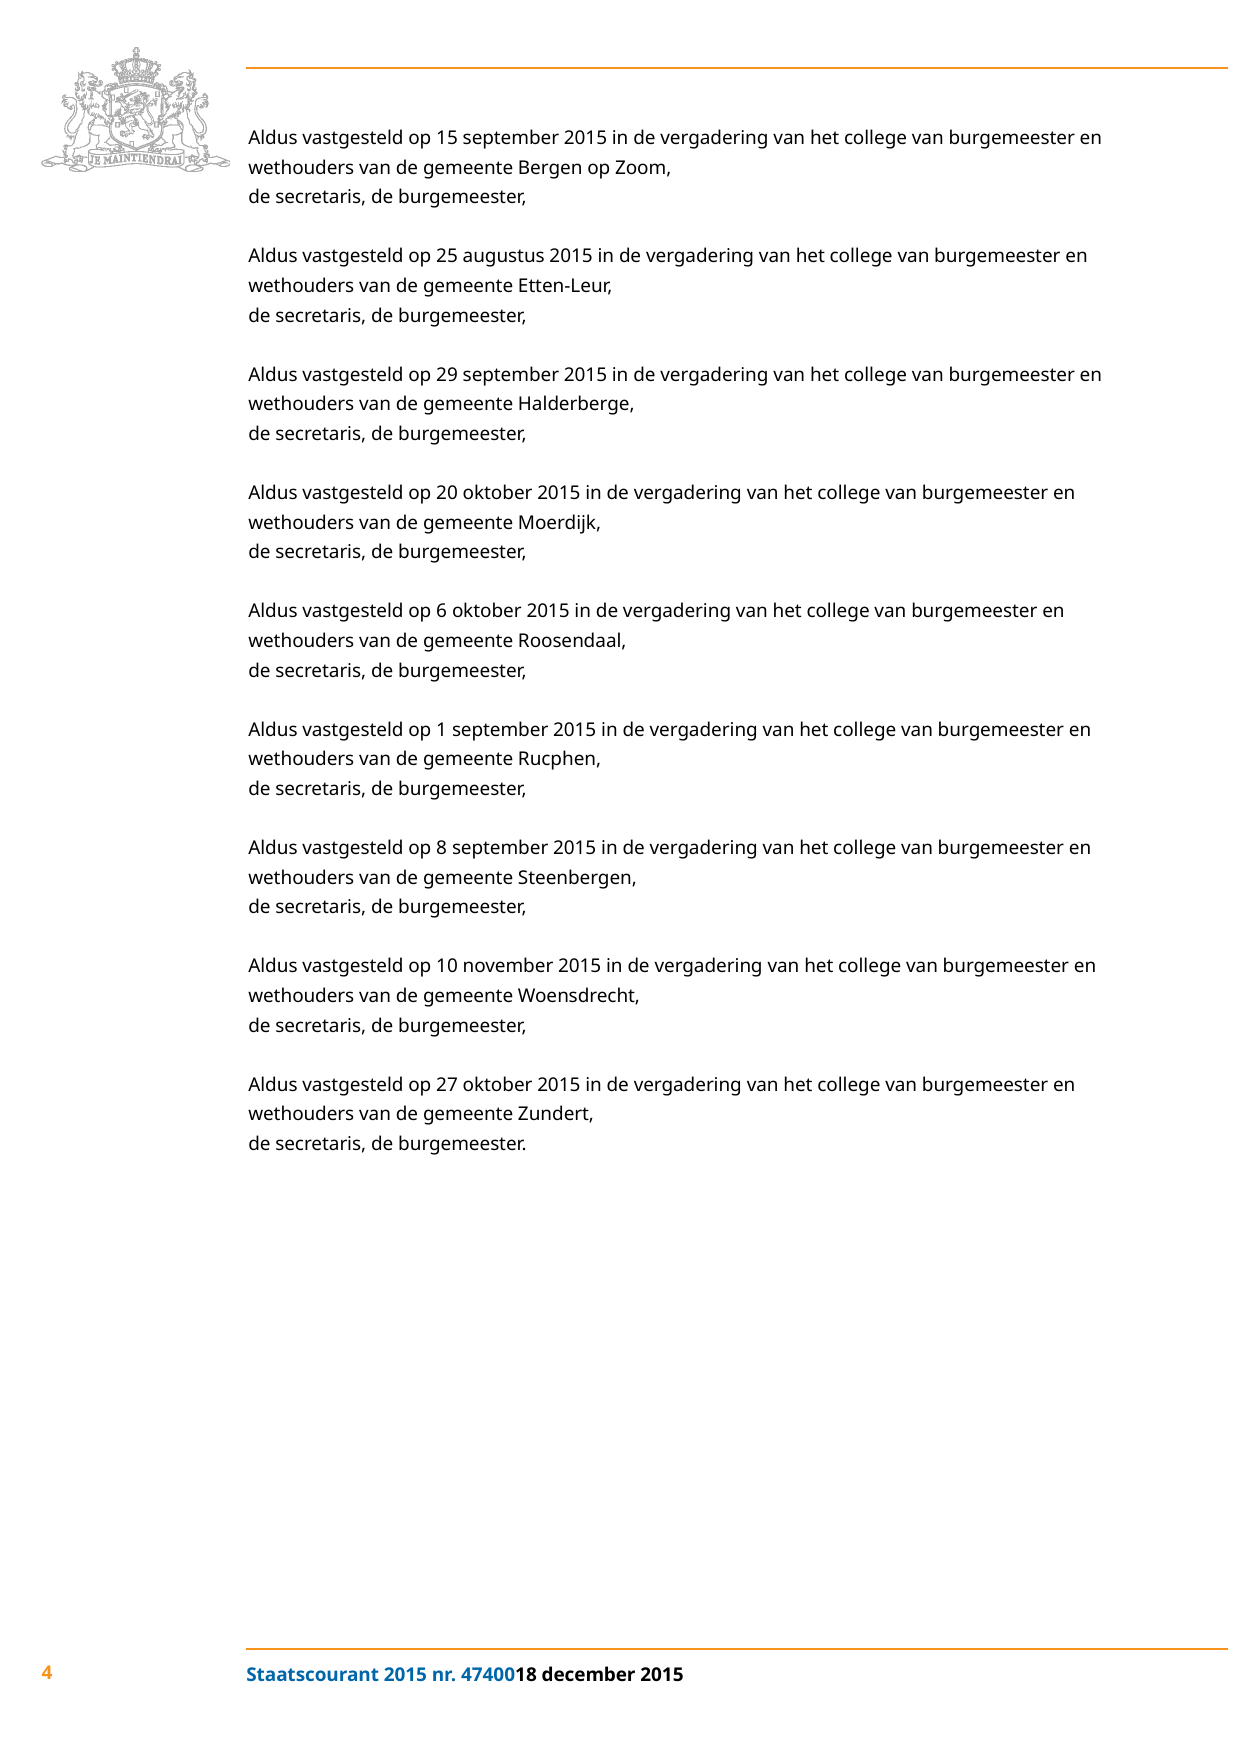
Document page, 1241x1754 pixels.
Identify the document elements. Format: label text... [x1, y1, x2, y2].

text Aldus vastgesteld op 25 augustus 2015 in de vergadering van het college van burgemeester en wethouders van de gemeente Etten-Leur, [248, 243, 1152, 298]
text de secretaris, de burgemeester. [248, 1130, 1152, 1156]
text Aldus vastgesteld op 29 september 2015 in de vergadering van het college van burgemeester en wethouders van de gemeente Halderberge, [248, 361, 1152, 416]
text Aldus vastgesteld op 20 oktober 2015 in de vergadering van het college van burgemeester en wethouders van de gemeente Moerdijk, [248, 479, 1152, 535]
text Aldus vastgesteld op 10 november 2015 in de vergadering van het college van burgemeester en wethouders van de gemeente Woensdrecht, [248, 953, 1152, 1008]
text de secretaris, de burgemeester, [248, 538, 1152, 564]
text de secretaris, de burgemeester, [248, 893, 1152, 919]
text de secretaris, de burgemeester, [248, 420, 1152, 446]
text de secretaris, de burgemeester, [248, 183, 1152, 209]
text de secretaris, de burgemeester, [248, 657, 1152, 683]
text de secretaris, de burgemeester, [248, 1012, 1152, 1038]
text de secretaris, de burgemeester, [248, 302, 1152, 328]
picture [41, 47, 231, 172]
text de secretaris, de burgemeester, [248, 775, 1152, 801]
text Aldus vastgesteld op 6 oktober 2015 in de vergadering van het college van burgemeester en wethouders van de gemeente Roosendaal, [248, 598, 1152, 653]
text Aldus vastgesteld op 15 september 2015 in de vergadering van het college van burgemeester en wethouders van de gemeente Bergen op Zoom, [248, 124, 1152, 180]
text Aldus vastgesteld op 8 september 2015 in de vergadering van het college van burgemeester en wethouders van de gemeente Steenbergen, [248, 834, 1152, 890]
text Aldus vastgesteld op 27 oktober 2015 in de vergadering van het college van burgemeester en wethouders van de gemeente Zundert, [248, 1071, 1152, 1126]
text Aldus vastgesteld op 1 september 2015 in de vergadering van het college van burgemeester en wethouders van de gemeente Rucphen, [248, 716, 1152, 771]
